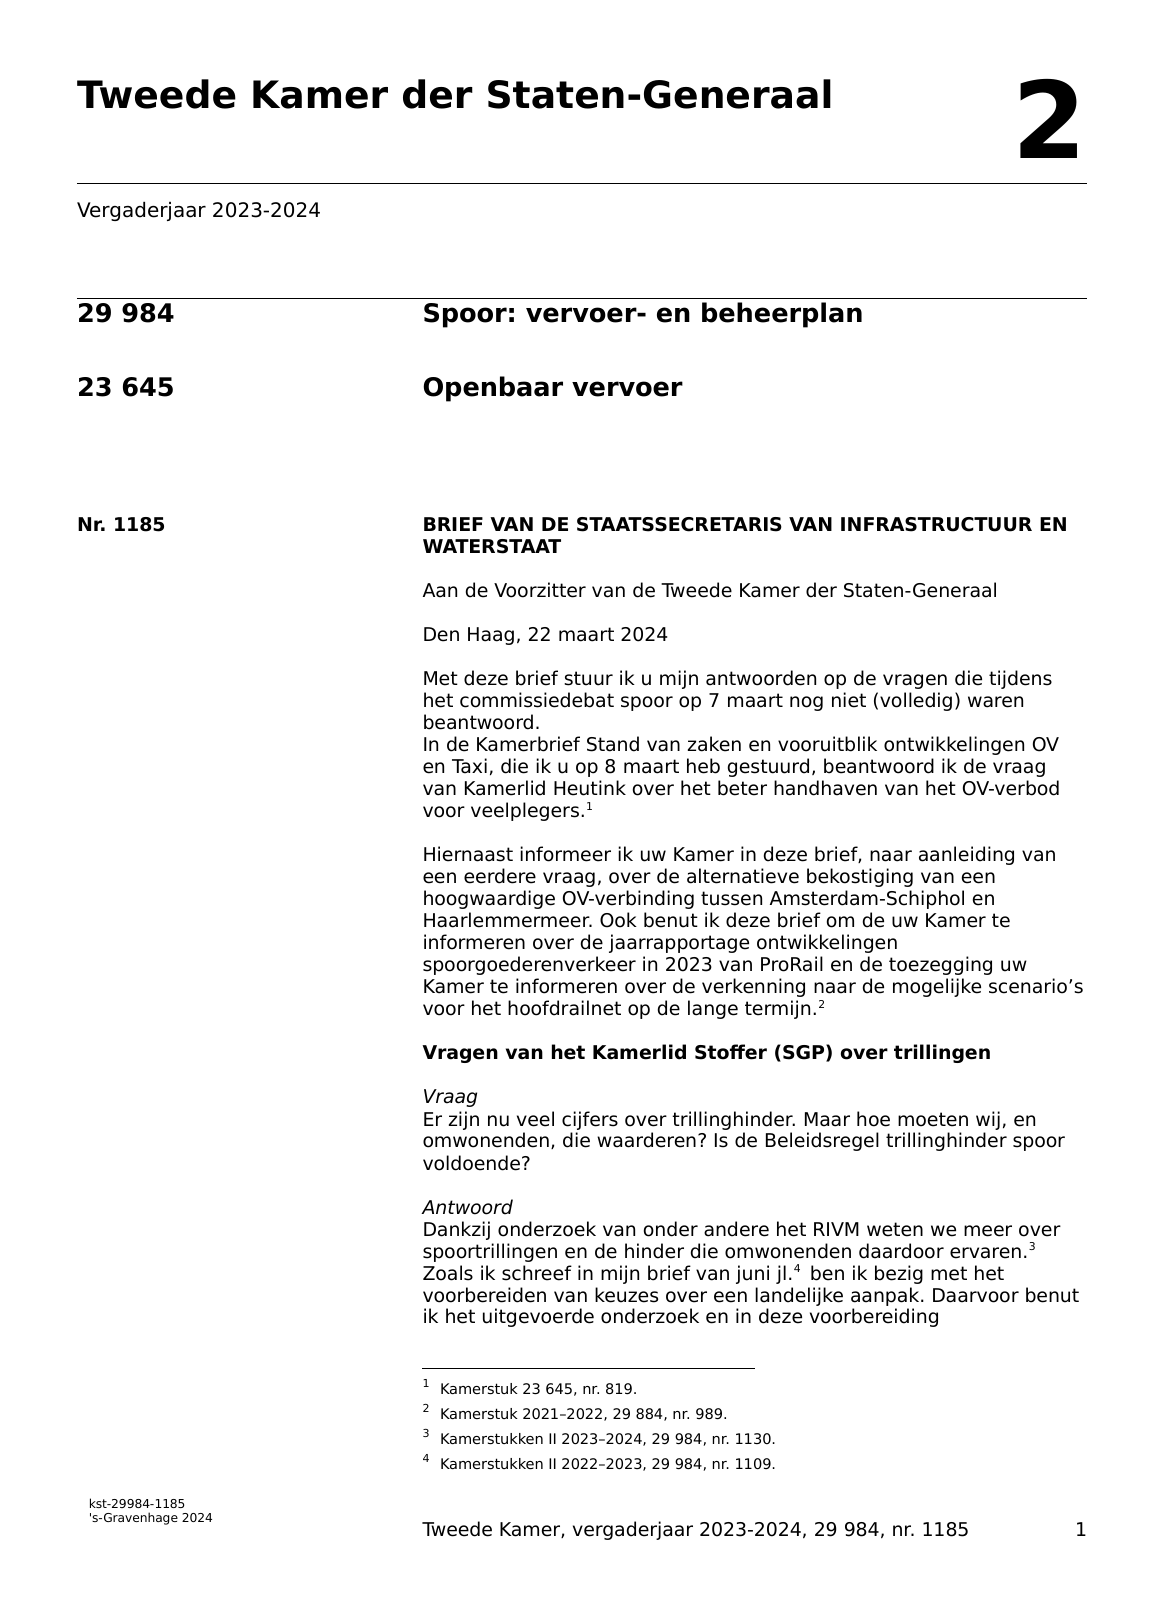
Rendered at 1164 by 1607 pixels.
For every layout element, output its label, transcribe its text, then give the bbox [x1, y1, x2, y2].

text Den Haag, 22 maart 2024 [422, 624, 1087, 646]
subtitle Vragen van het Kamerlid Stoffer (SGP) over trillingen [422, 1042, 1087, 1064]
table_header 2 [886, 59, 1087, 183]
text Met deze brief stuur ik u mijn antwoorden op de vragen die tijdens het commissiedebat spoor op 7 maart nog niet (volledig) waren beantwoord. [422, 668, 1087, 734]
text Er zijn nu veel cijfers over trillinghinder. Maar hoe moeten wij, en omwonenden, die waarderen? Is de Beleidsregel trillinghinder spoor voldoende? [422, 1108, 1087, 1174]
text In de Kamerbrief Stand van zaken en vooruitblik ontwikkelingen OV en Taxi, die ik u op 8 maart heb gestuurd, beantwoord ik de vraag van Kamerlid Heutink over het beter handhaven van het OV-verbod voor veelplegers. [422, 734, 1087, 822]
text Aan de Voorzitter van de Tweede Kamer der Staten-Generaal [422, 580, 1087, 602]
table_cell Vergaderjaar 2023-2024 [77, 184, 1087, 298]
subtitle Nr. 1185 BRIEF VAN DE STAATSSECRETARIS VAN INFRASTRUCTUUR EN WATERSTAAT [77, 514, 1087, 558]
table_header Tweede Kamer der Staten-Generaal [77, 59, 886, 183]
text Hiernaast informeer ik uw Kamer in deze brief, naar aanleiding van een eerdere vraag, over de alternatieve bekostiging van een hoogwaardige OV-verbinding tussen Amsterdam-Schiphol en Haarlemmermeer. Ook benut ik deze brief om de uw Kamer te informeren over de jaarrapportage ontwikkelingen spoorgoederenverkeer in 2023 van ProRail en de toezegging uw Kamer te informeren over de verkenning naar de mogelijke scenario’s voor het hoofdrailnet op de lange termijn. [422, 844, 1087, 1020]
text kst-29984-1185 [88, 1497, 323, 1511]
text Kamerstukken II 2023–2024, 29 984, nr. 1130. [422, 1427, 1087, 1449]
subtitle 29 984 Spoor: vervoer- en beheerplan [77, 299, 1087, 329]
text Kamerstukken II 2022–2023, 29 984, nr. 1109. [422, 1452, 1087, 1474]
subtitle 23 645 Openbaar vervoer [77, 373, 1087, 403]
text Vraag [422, 1086, 1087, 1108]
text Antwoord [422, 1197, 1087, 1218]
text Kamerstuk 23 645, nr. 819. [422, 1377, 1087, 1399]
text Kamerstuk 2021–2022, 29 884, nr. 989. [422, 1402, 1087, 1424]
text 's-Gravenhage 2024 [88, 1511, 323, 1525]
text Dankzij onderzoek van onder andere het RIVM weten we meer over spoortrillingen en de hinder die omwonenden daardoor ervaren. Zoals ik schreef in mijn brief van juni jl. ben ik bezig met het voorbereiden van keuzes over een landelijke aanpak. Daarvoor benut ik het uitgevoerde onderzoek en in deze voorbereiding [422, 1218, 1087, 1328]
